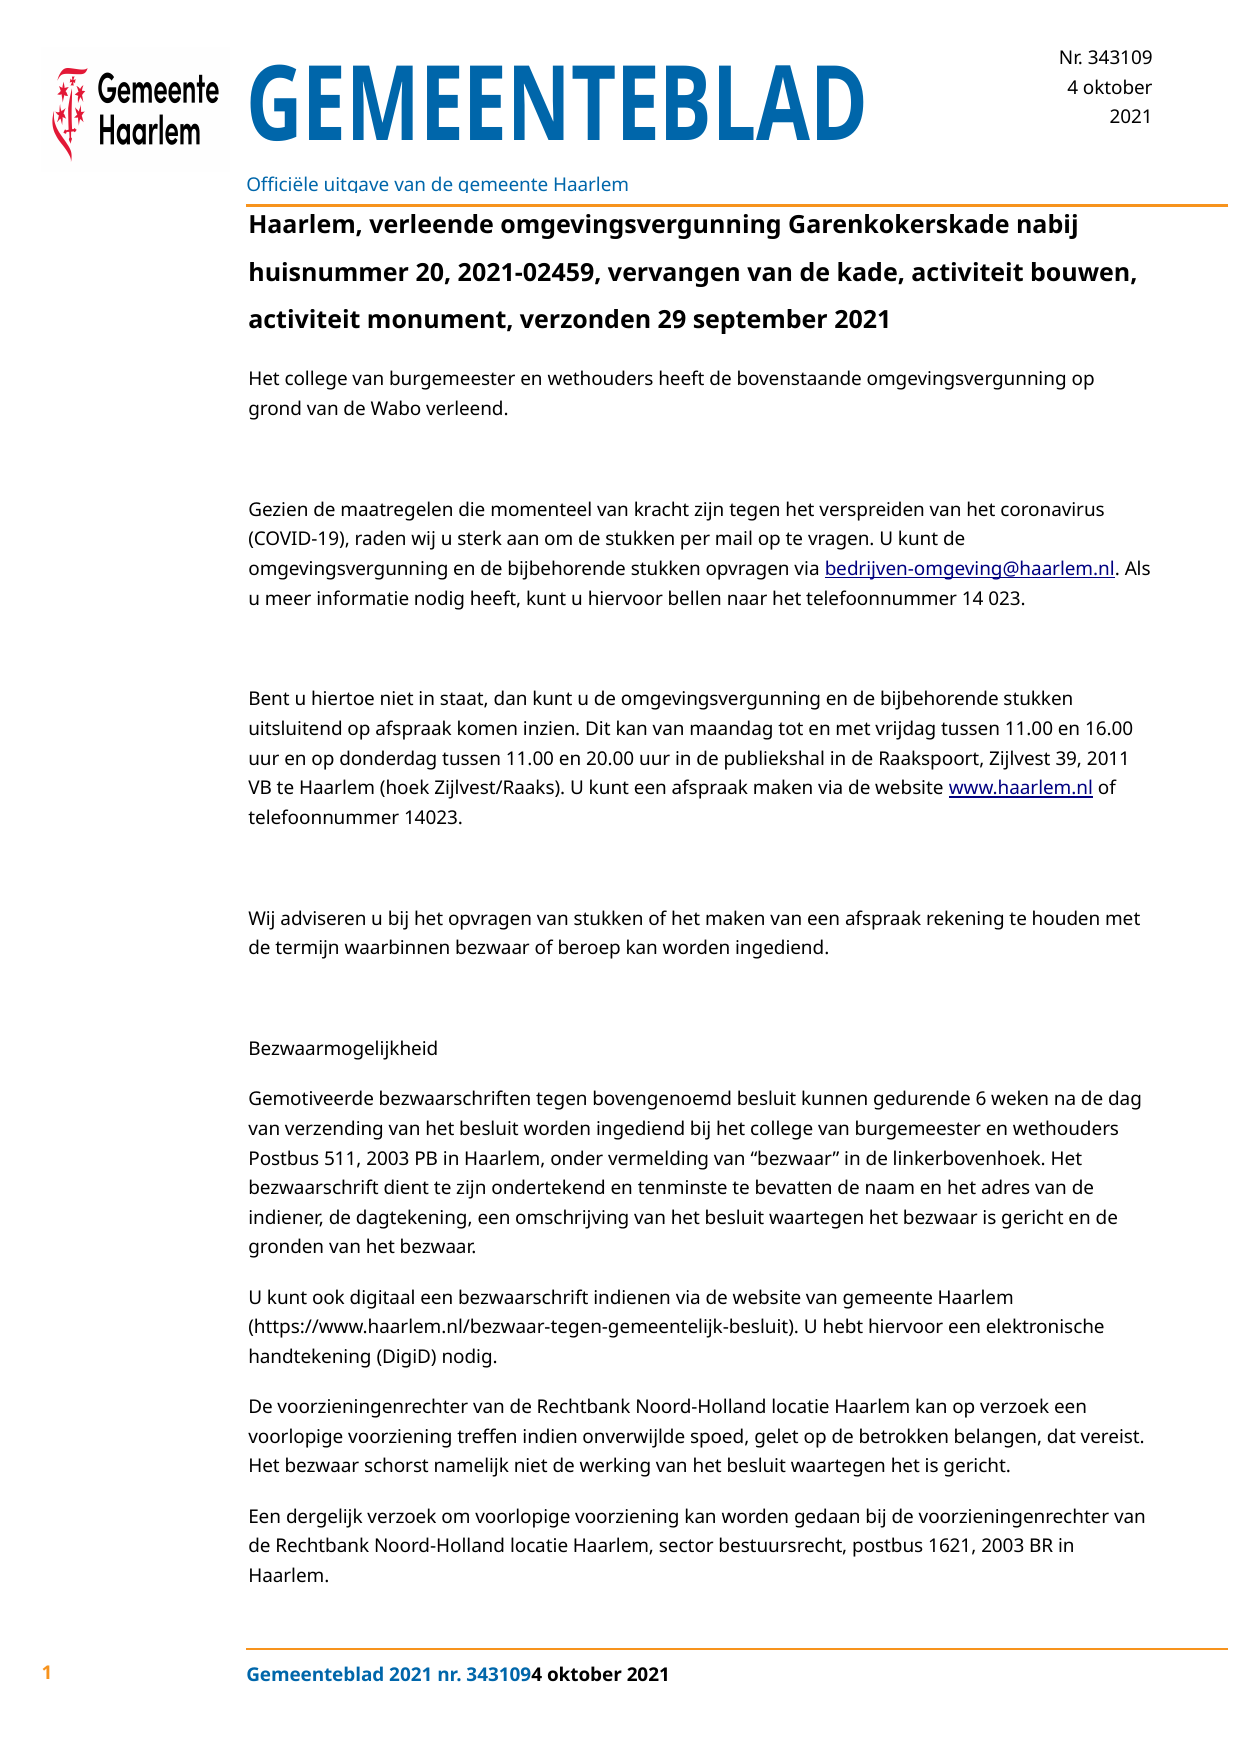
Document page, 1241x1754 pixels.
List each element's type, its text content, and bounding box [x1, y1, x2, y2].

text Bezwaarmogelijkheid [248, 1035, 1152, 1061]
text De voorzieningenrechter van de Rechtbank Noord-Holland locatie Haarlem kan op verzoek een voorlopige voorziening treffen indien onverwijlde spoed, gelet op de betrokken belangen, dat vereist. Het bezwaar schorst namelijk niet de werking van het besluit waartegen het is gericht. [248, 1393, 1152, 1478]
text Het college van burgemeester en wethouders heeft de bovenstaande omgevingsvergunning op grond van de Wabo verleend. [248, 366, 1152, 421]
text Haarlem, verleende omgevingsvergunning Garenkokerskade nabij huisnummer 20, 2021-02459, vervangen van de kade, activiteit bouwen, activiteit monument, verzonden 29 september 2021 [248, 207, 1152, 336]
picture [41, 47, 231, 172]
text Gemotiveerde bezwaarschriften tegen bovengenoemd besluit kunnen gedurende 6 weken na de dag van verzending van het besluit worden ingediend bij het college van burgemeester en wethouders Postbus 511, 2003 PB in Haarlem, onder vermelding van “bezwaar” in de linkerbovenhoek. Het bezwaarschrift dient te zijn ondertekend en tenminste te bevatten de naam en het adres van de indiener, de dagtekening, een omschrijving van het besluit waartegen het bezwaar is gericht en de gronden van het bezwaar. [248, 1086, 1152, 1259]
text U kunt ook digitaal een bezwaarschrift indienen via de website van gemeente Haarlem (https://www.haarlem.nl/bezwaar-tegen-gemeentelijk-besluit). U hebt hiervoor een elektronische handtekening (DigiD) nodig. [248, 1284, 1152, 1369]
text Gezien de maatregelen die momenteel van kracht zijn tegen het verspreiden van het coronavirus (COVID-19), raden wij u sterk aan om de stukken per mail op te vragen. U kunt de omgevingsvergunning en de bijbehorende stukken opvragen via bedrijven-omgeving@haarlem.nl. Als u meer informatie nodig heeft, kunt u hiervoor bellen naar het telefoonnummer 14 023. [248, 496, 1152, 610]
text Wij adviseren u bij het opvragen van stukken of het maken van een afspraak rekening te houden met de termijn waarbinnen bezwaar of beroep kan worden ingediend. [248, 905, 1152, 960]
text Bent u hiertoe niet in staat, dan kunt u de omgevingsvergunning en de bijbehorende stukken uitsluitend op afspraak komen inzien. Dit kan van maandag tot en met vrijdag tussen 11.00 en 16.00 uur en op donderdag tussen 11.00 en 20.00 uur in de publiekshal in de Raakspoort, Zijlvest 39, 2011 VB te Haarlem (hoek Zijlvest/Raaks). U kunt een afspraak maken via de website www.haarlem.nl of telefoonnummer 14023. [248, 686, 1152, 829]
text Een dergelijk verzoek om voorlopige voorziening kan worden gedaan bij de voorzieningenrechter van de Rechtbank Noord-Holland locatie Haarlem, sector bestuursrecht, postbus 1621, 2003 BR in Haarlem. [248, 1503, 1152, 1588]
